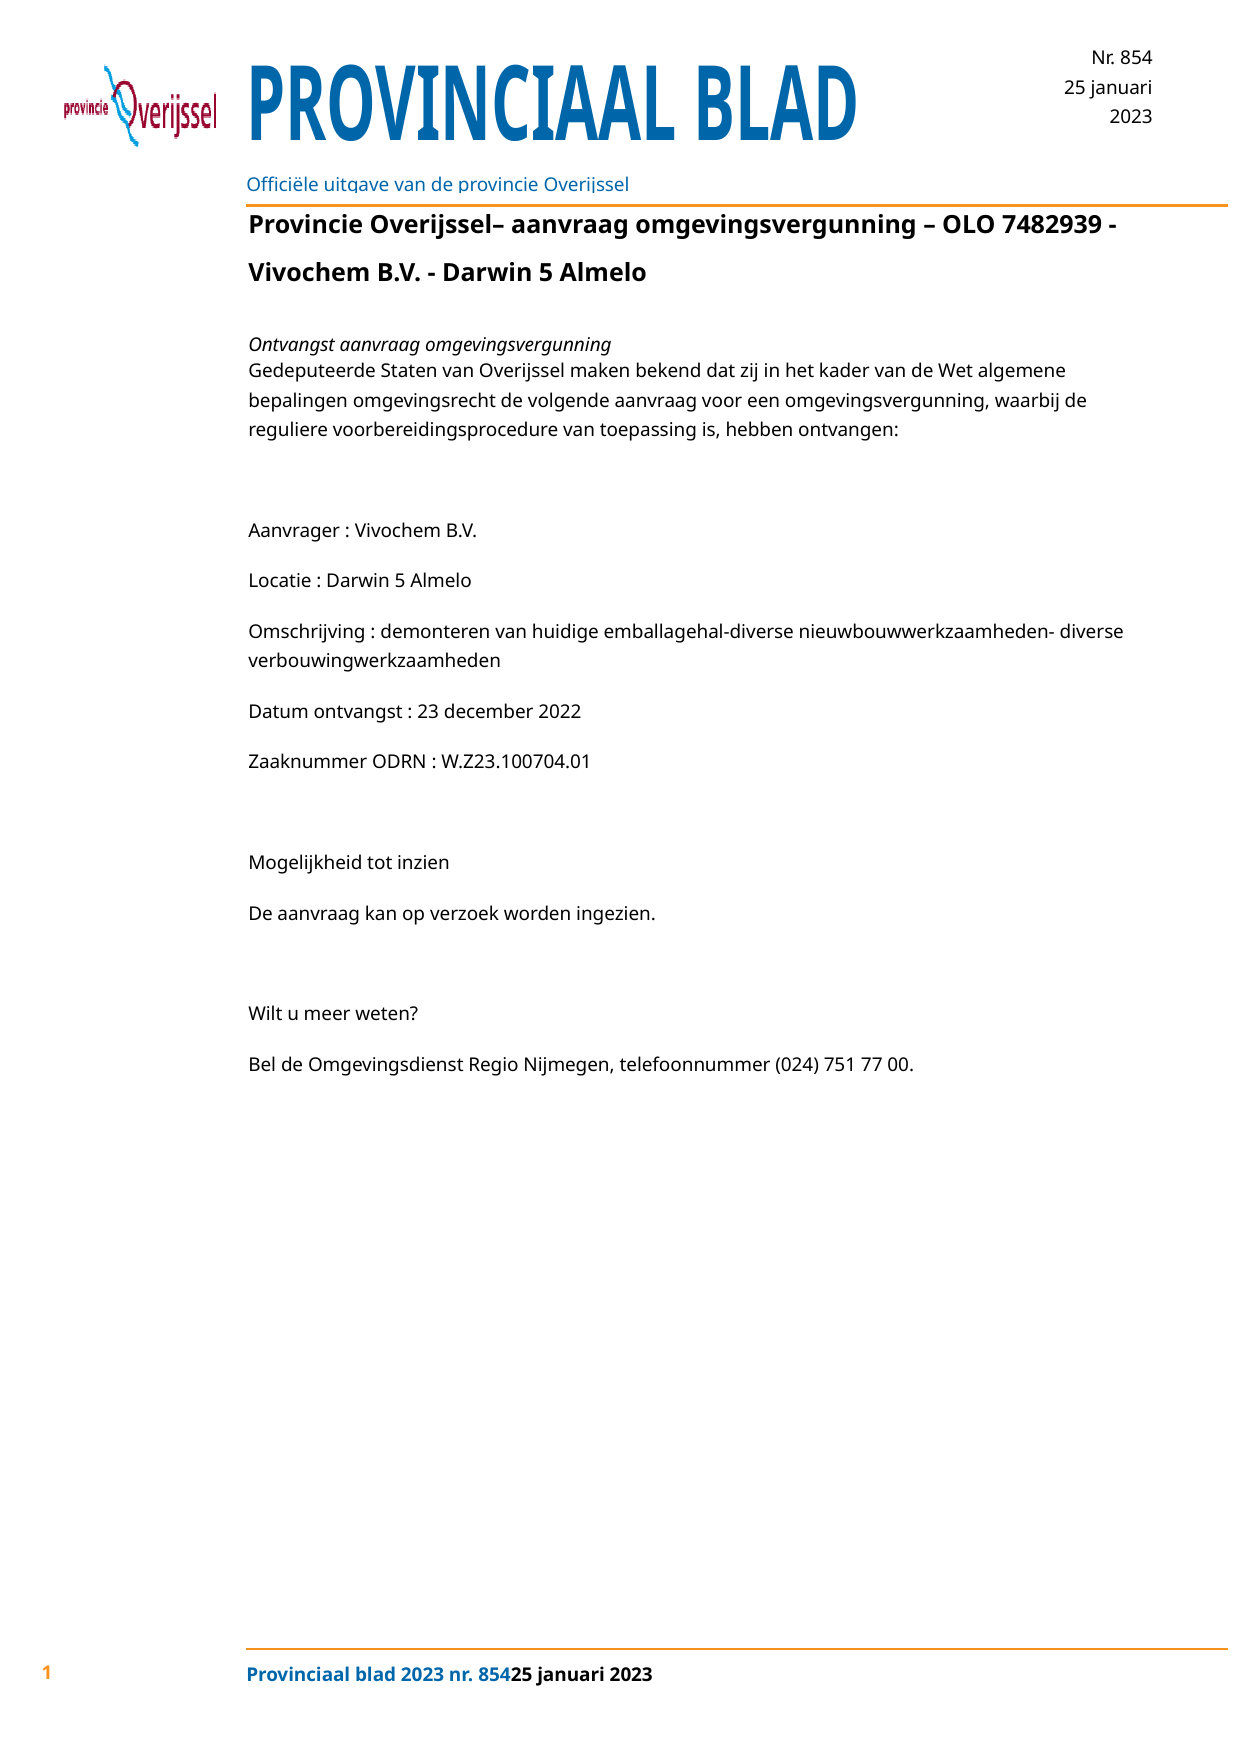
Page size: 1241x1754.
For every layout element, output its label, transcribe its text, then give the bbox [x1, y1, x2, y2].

text Locatie : Darwin 5 Almelo [248, 568, 1152, 593]
text De aanvraag kan op verzoek worden ingezien. [248, 900, 1152, 925]
text Zaaknummer ODRN : W.Z23.100704.01 [248, 748, 1152, 774]
text Gedeputeerde Staten van Overijssel maken bekend dat zij in het kader van de Wet algemene bepalingen omgevingsrecht de volgende aanvraag voor een omgevingsvergunning, waarbij de reguliere voorbereidingsprocedure van toepassing is, hebben ontvangen: [248, 357, 1152, 442]
text Ontvangst aanvraag omgevingsvergunning [248, 331, 1152, 357]
picture [41, 47, 231, 172]
text Bel de Omgevingsdienst Regio Nijmegen, telefoonnummer (024) 751 77 00. [248, 1051, 1152, 1077]
text Aanvrager : Vivochem B.V. [248, 517, 1152, 543]
text Provincie Overijssel– aanvraag omgevingsvergunning – OLO 7482939 - Vivochem B.V. - Darwin 5 Almelo [248, 207, 1152, 288]
text Omschrijving : demonteren van huidige emballagehal-diverse nieuwbouwwerkzaamheden- diverse verbouwingwerkzaamheden [248, 618, 1152, 673]
text Mogelijkheid tot inzien [248, 849, 1152, 875]
text Wilt u meer weten? [248, 1001, 1152, 1026]
text Datum ontvangst : 23 december 2022 [248, 698, 1152, 724]
